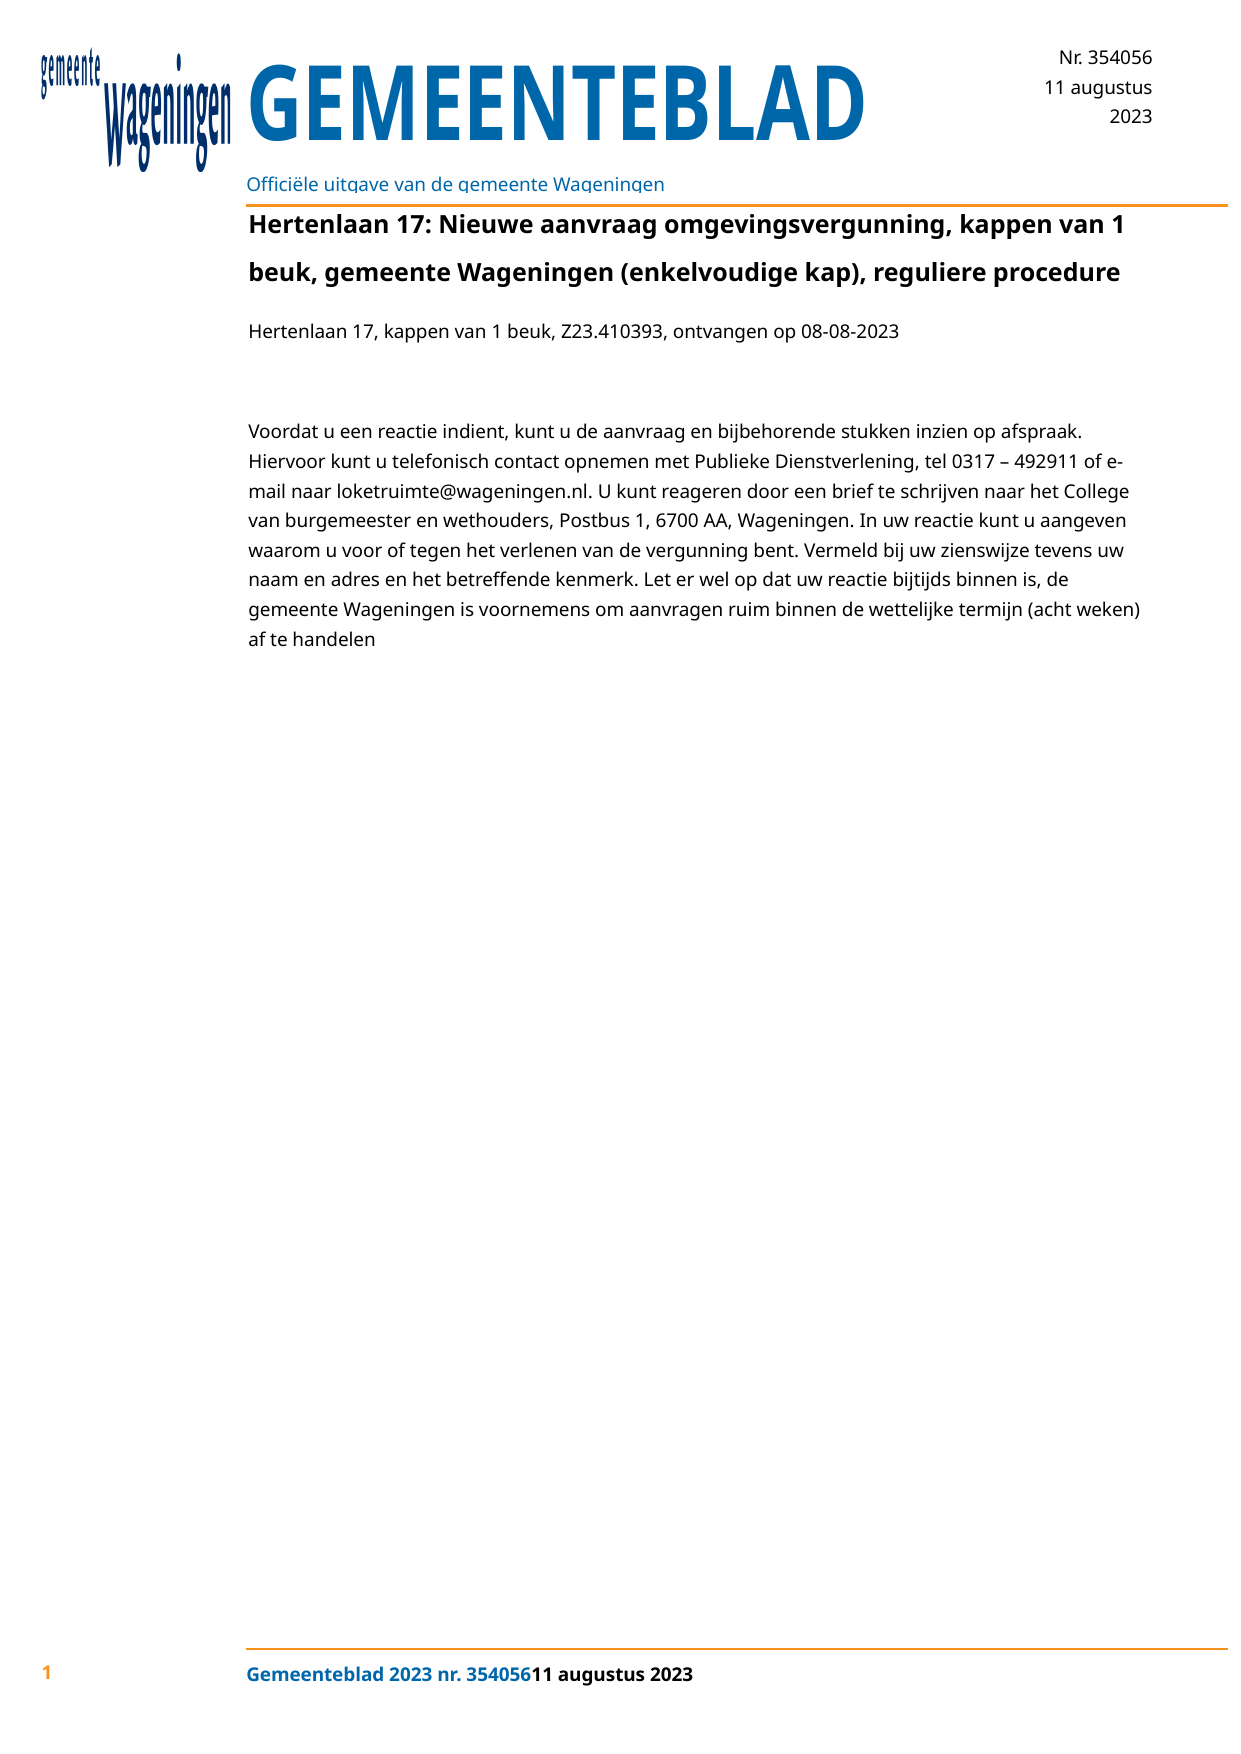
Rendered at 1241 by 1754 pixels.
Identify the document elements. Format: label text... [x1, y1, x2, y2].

text Voordat u een reactie indient, kunt u de aanvraag en bijbehorende stukken inzien op afspraak. Hiervoor kunt u telefonisch contact opnemen met Publieke Dienstverlening, tel 0317 – 492911 of e-mail naar loketruimte@wageningen.nl. U kunt reageren door een brief te schrijven naar het College van burgemeester en wethouders, Postbus 1, 6700 AA, Wageningen. In uw reactie kunt u aangeven waarom u voor of tegen het verlenen van de vergunning bent. Vermeld bij uw zienswijze tevens uw naam en adres en het betreffende kenmerk. Let er wel op dat uw reactie bijtijds binnen is, de gemeente Wageningen is voornemens om aanvragen ruim binnen de wettelijke termijn (acht weken) af te handelen [248, 419, 1152, 652]
text Hertenlaan 17, kappen van 1 beuk, Z23.410393, ontvangen op 08-08-2023 [248, 318, 1152, 344]
picture [41, 47, 231, 172]
text Hertenlaan 17: Nieuwe aanvraag omgevingsvergunning, kappen van 1 beuk, gemeente Wageningen (enkelvoudige kap), reguliere procedure [248, 207, 1152, 288]
